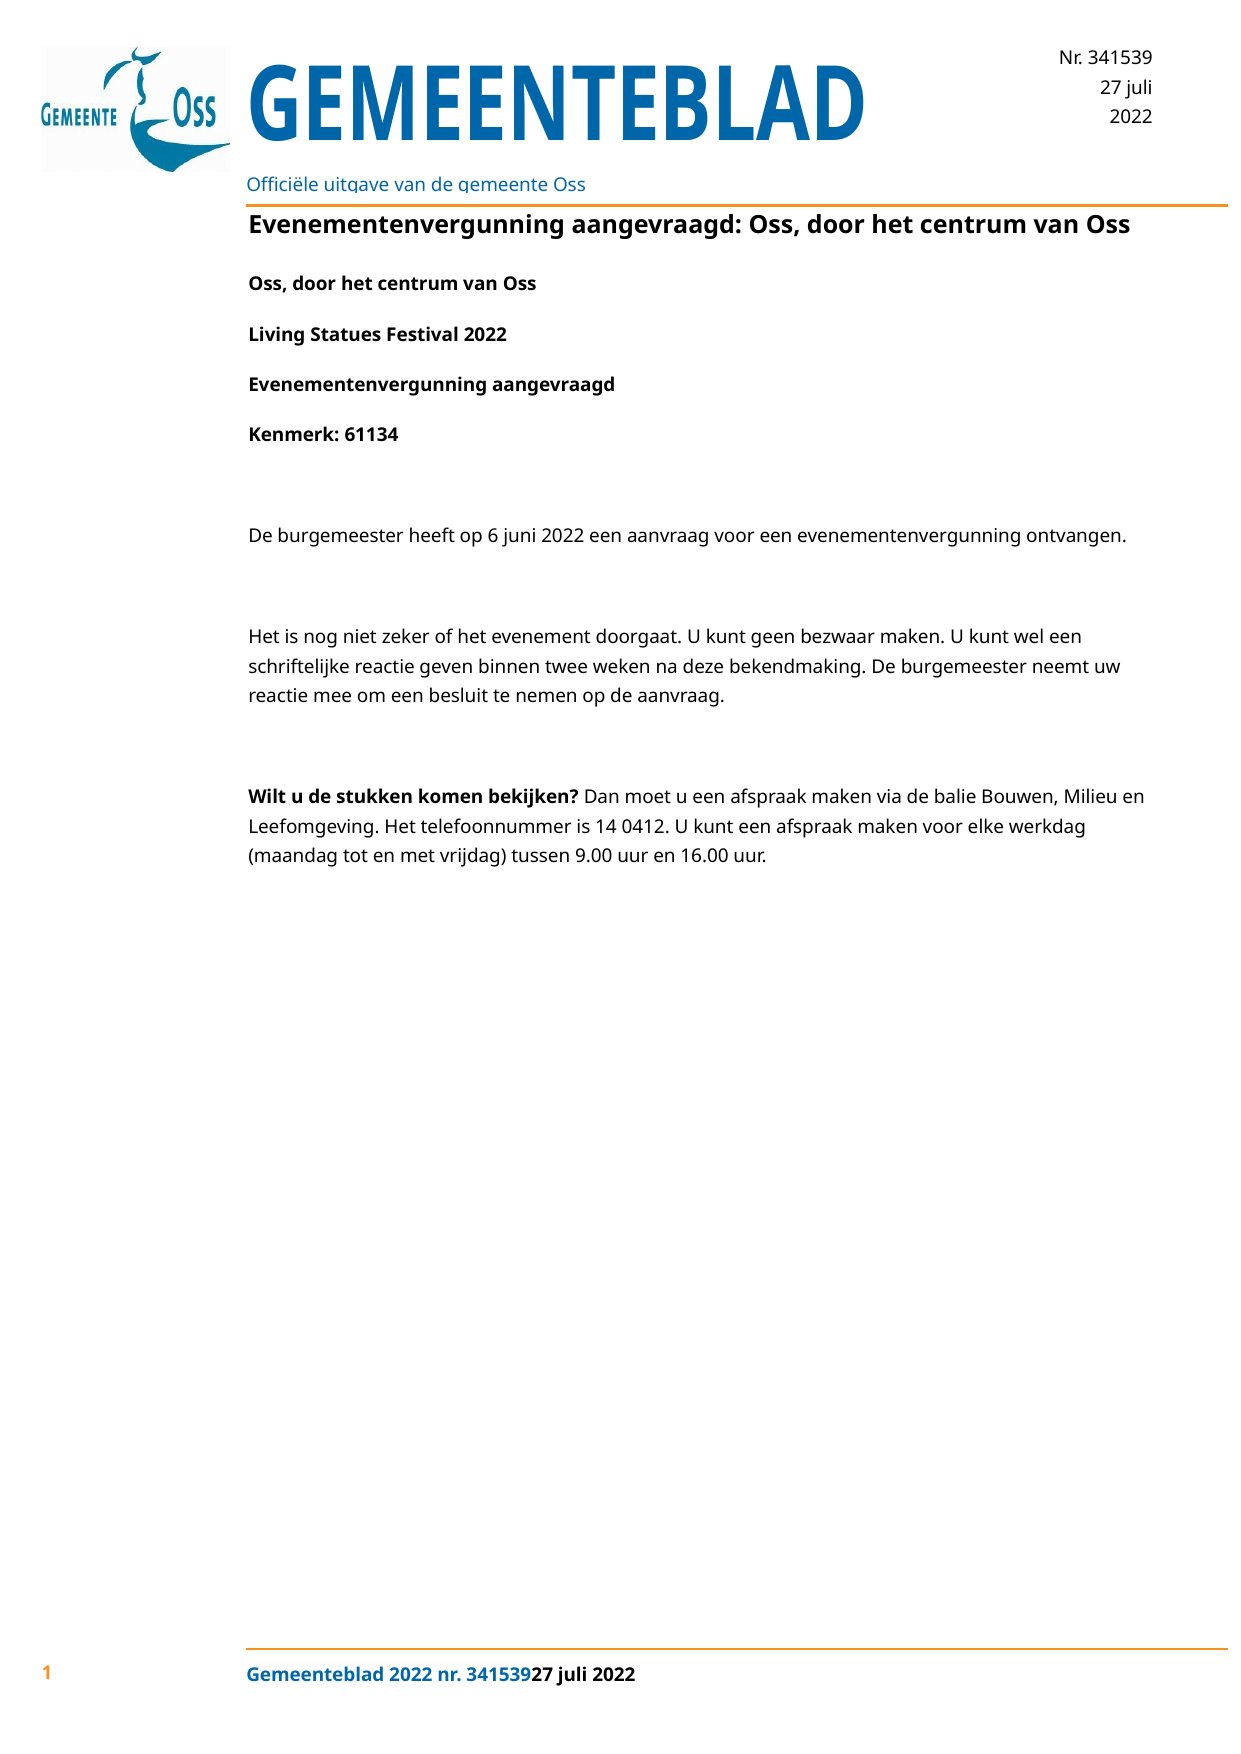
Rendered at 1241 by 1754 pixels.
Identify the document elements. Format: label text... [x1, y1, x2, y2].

text De burgemeester heeft op 6 juni 2022 een aanvraag voor een evenementenvergunning ontvangen. [248, 522, 1152, 548]
text Oss, door het centrum van Oss [248, 270, 1152, 296]
text Evenementenvergunning aangevraagd [248, 371, 1152, 397]
picture [41, 47, 231, 172]
text Kenmerk: 61134 [248, 422, 1152, 447]
text Wilt u de stukken komen bekijken? Dan moet u een afspraak maken via de balie Bouwen, Milieu en Leefomgeving. Het telefoonnummer is 14 0412. U kunt een afspraak maken voor elke werkdag (maandag tot en met vrijdag) tussen 9.00 uur en 16.00 uur. [248, 783, 1152, 868]
text Het is nog niet zeker of het evenement doorgaat. U kunt geen bezwaar maken. U kunt wel een schriftelijke reactie geven binnen twee weken na deze bekendmaking. De burgemeester neemt uw reactie mee om een besluit te nemen op de aanvraag. [248, 623, 1152, 708]
text Living Statues Festival 2022 [248, 321, 1152, 346]
text Evenementenvergunning aangevraagd: Oss, door het centrum van Oss [248, 207, 1152, 241]
